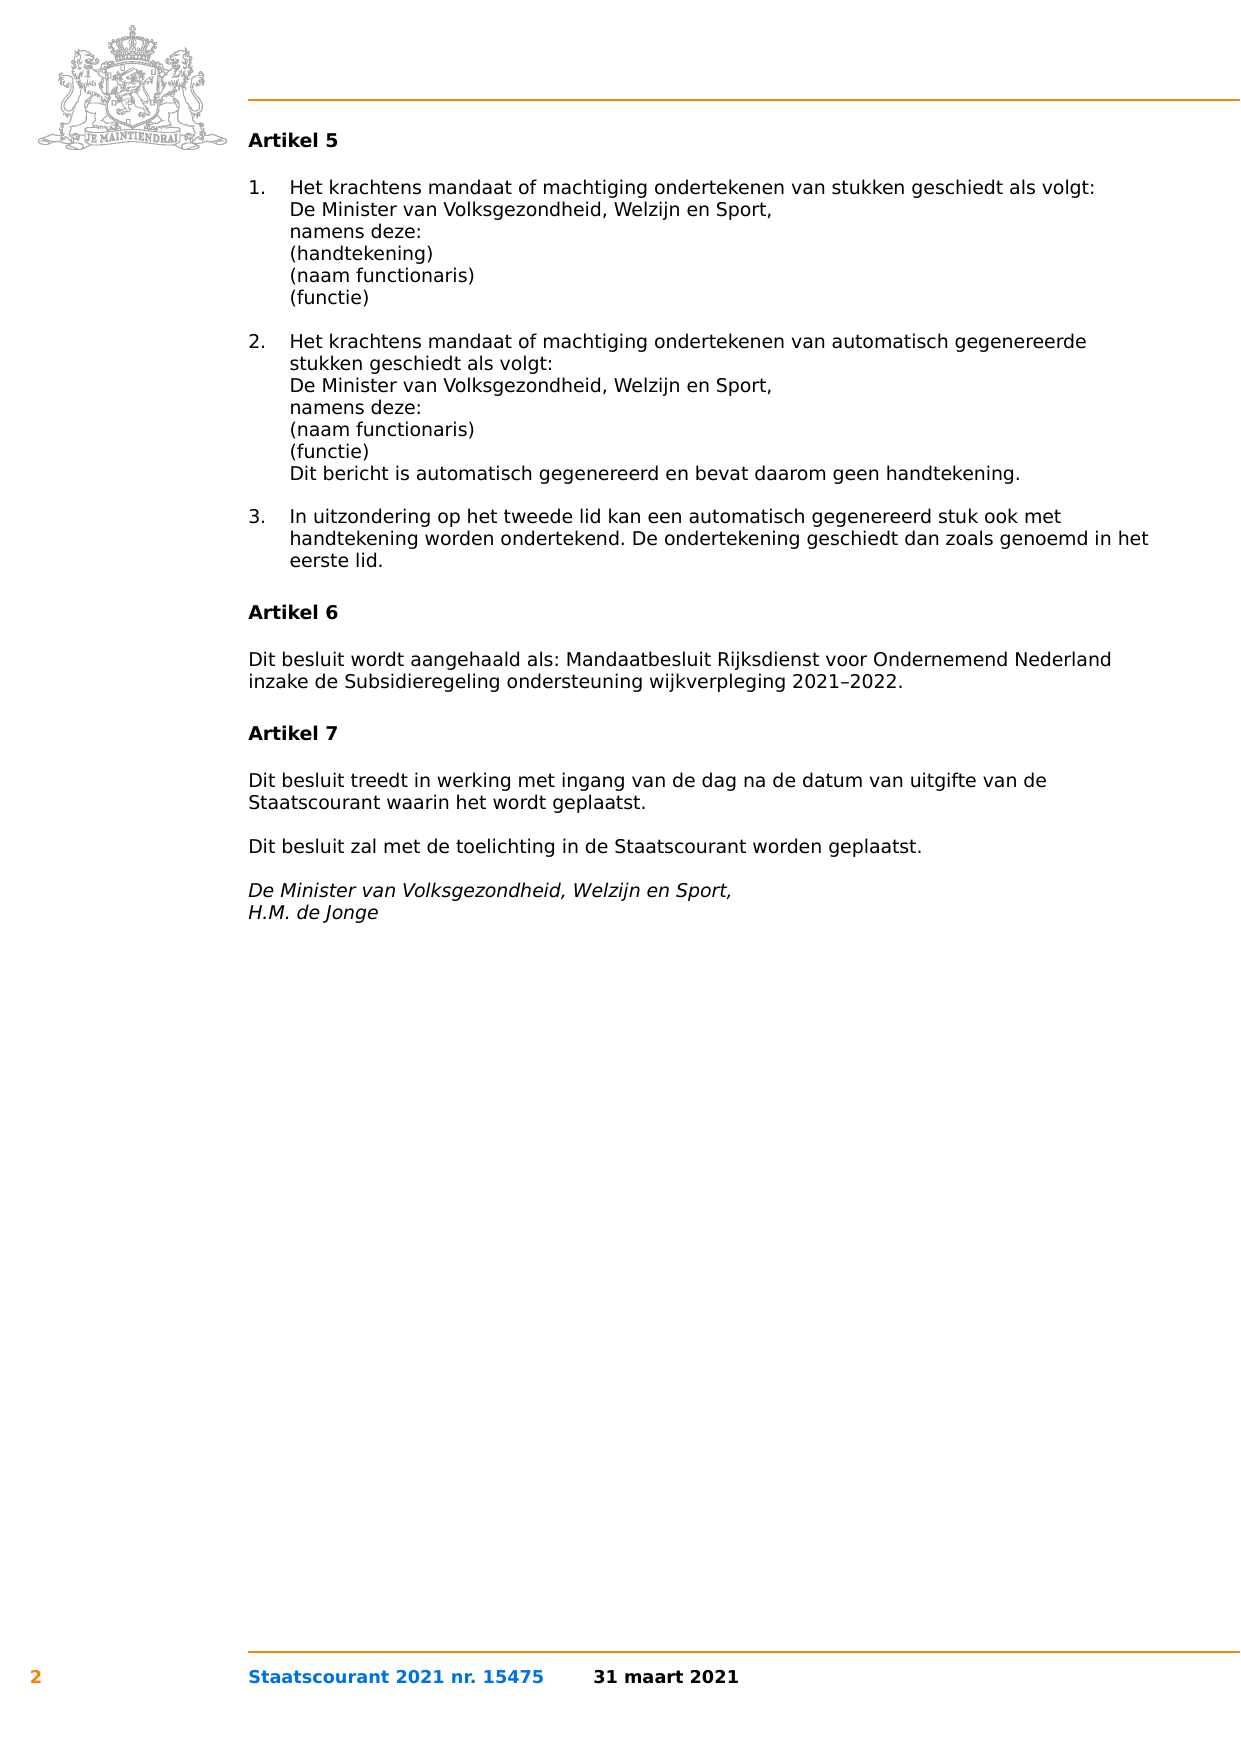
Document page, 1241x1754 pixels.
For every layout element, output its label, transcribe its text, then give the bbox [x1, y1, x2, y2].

text (naam functionaris) [289, 265, 1163, 287]
subtitle Artikel 7 [248, 723, 1163, 745]
picture [38, 25, 227, 150]
text De Minister van Volksgezondheid, Welzijn en Sport, [289, 199, 1163, 221]
subtitle Artikel 5 [248, 130, 1163, 152]
text namens deze: [289, 397, 1163, 418]
text De Minister van Volksgezondheid, Welzijn en Sport, H.M. de Jonge [248, 880, 1163, 924]
text De Minister van Volksgezondheid, Welzijn en Sport, [289, 374, 1163, 397]
text namens deze: [289, 221, 1163, 243]
text 2. Het krachtens mandaat of machtiging ondertekenen van automatisch gegenereerde stukken geschiedt als volgt: [248, 331, 1163, 374]
text Dit besluit zal met de toelichting in de Staatscourant worden geplaatst. [248, 836, 1163, 858]
text Dit bericht is automatisch gegenereerd en bevat daarom geen handtekening. [289, 462, 1163, 484]
subtitle Artikel 6 [248, 602, 1163, 624]
text 1. Het krachtens mandaat of machtiging ondertekenen van stukken geschiedt als volgt: [248, 177, 1163, 199]
text (naam functionaris) [289, 418, 1163, 441]
text (handtekening) [289, 243, 1163, 265]
text Dit besluit treedt in werking met ingang van de dag na de datum van uitgifte van de Staatscourant waarin het wordt geplaatst. [248, 770, 1163, 814]
text Dit besluit wordt aangehaald als: Mandaatbesluit Rijksdienst voor Ondernemend Nederland inzake de Subsidieregeling ondersteuning wijkverpleging 2021–2022. [248, 649, 1163, 693]
text (functie) [289, 441, 1163, 462]
text 3. In uitzondering op het tweede lid kan een automatisch gegenereerd stuk ook met handtekening worden ondertekend. De ondertekening geschiedt dan zoals genoemd in het eerste lid. [248, 506, 1163, 572]
text (functie) [289, 287, 1163, 309]
